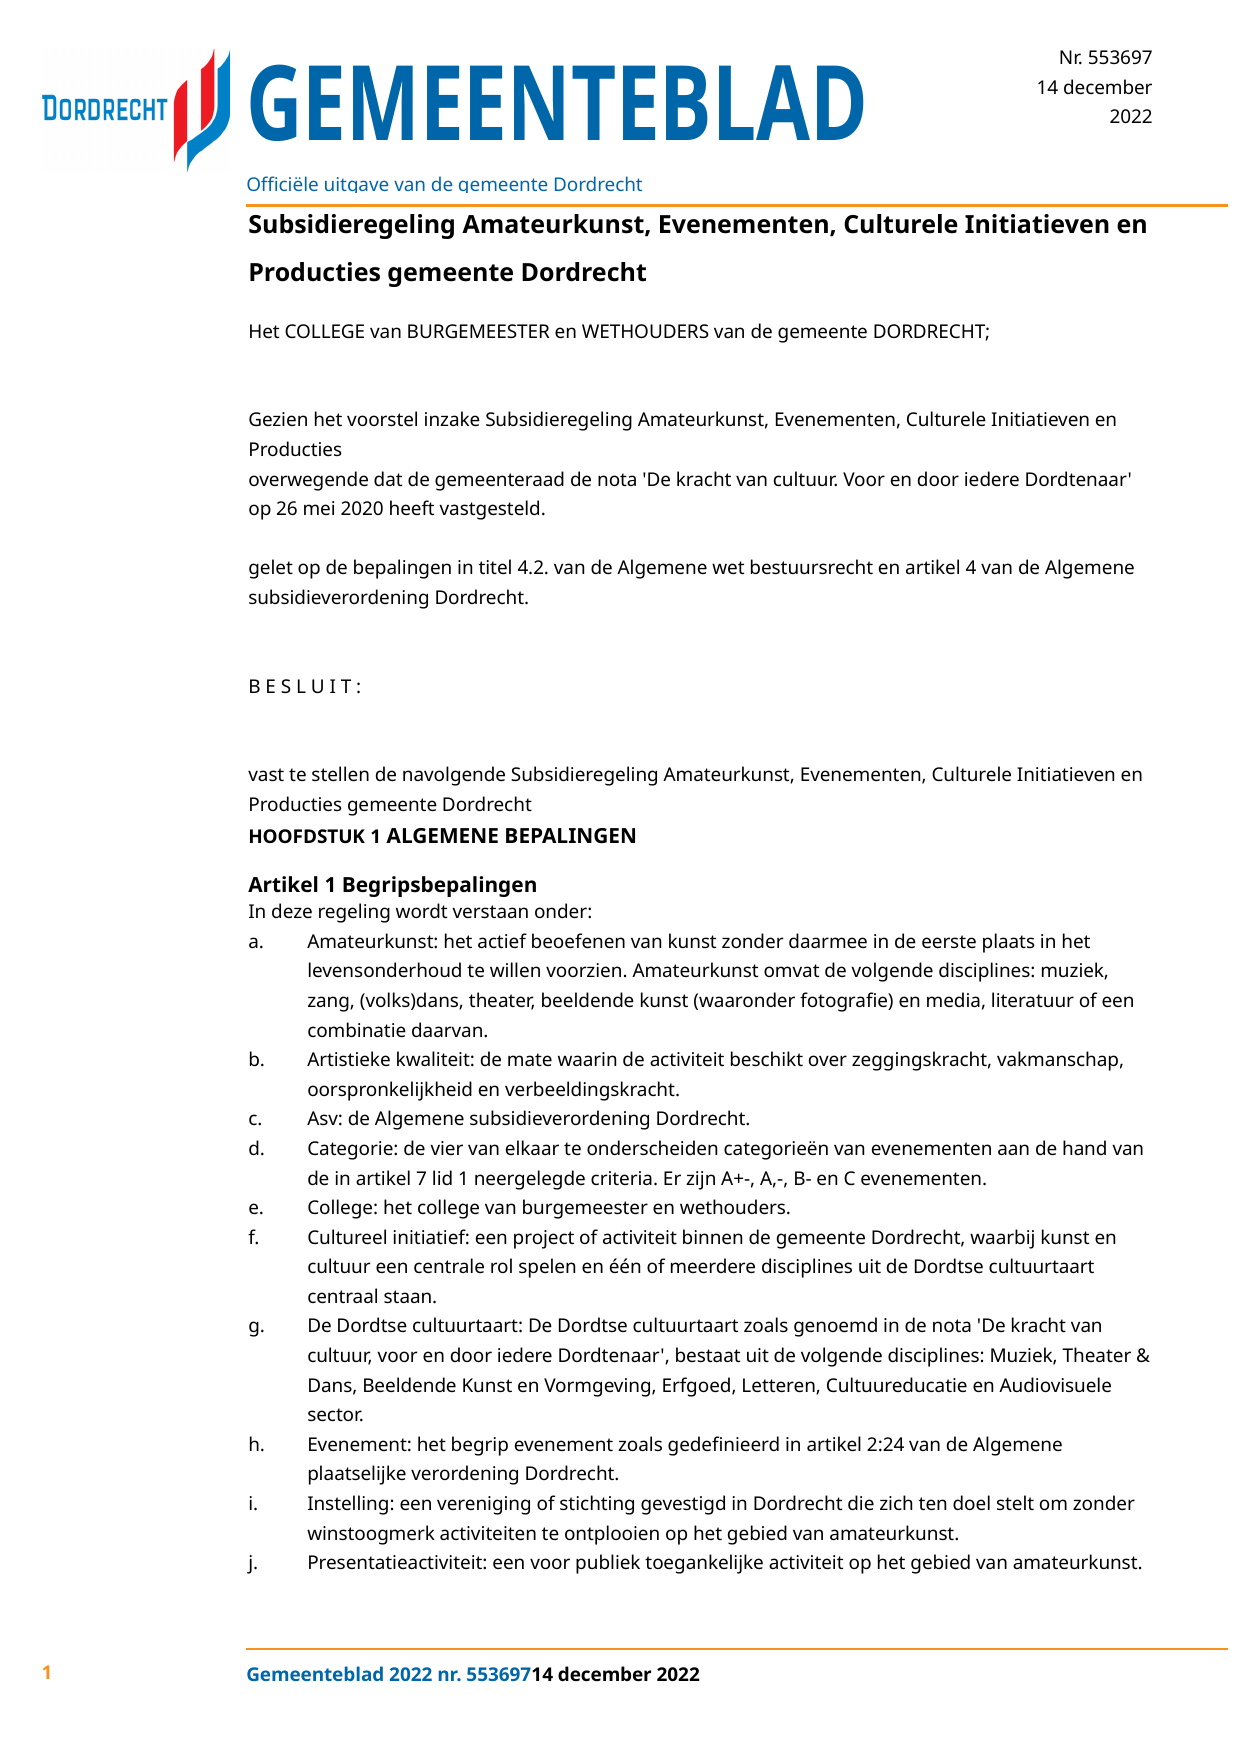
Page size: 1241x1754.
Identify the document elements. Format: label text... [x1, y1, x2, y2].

list Categorie: de vier van elkaar te onderscheiden categorieën van evenementen aan de hand van de in artikel 7 lid 1 neergelegde criteria. Er zijn A+-, A,-, B- en C evenementen. [248, 1135, 1152, 1191]
text Het COLLEGE van BURGEMEESTER en WETHOUDERS van de gemeente DORDRECHT; [248, 318, 1152, 344]
text Subsidieregeling Amateurkunst, Evenementen, Culturele Initiatieven en Producties gemeente Dordrecht [248, 207, 1152, 288]
list Instelling: een vereniging of stichting gevestigd in Dordrecht die zich ten doel stelt om zonder winstoogmerk activiteiten te ontplooien op het gebied van amateurkunst. [248, 1490, 1152, 1546]
list Presentatieactiviteit: een voor publiek toegankelijke activiteit op het gebied van amateurkunst. [248, 1549, 1152, 1575]
list College: het college van burgemeester en wethouders. [248, 1194, 1152, 1220]
text Gezien het voorstel inzake Subsidieregeling Amateurkunst, Evenementen, Culturele Initiatieven en Producties [248, 407, 1152, 462]
list Evenement: het begrip evenement zoals gedefinieerd in artikel 2:24 van de Algemene plaatselijke verordening Dordrecht. [248, 1431, 1152, 1486]
text overwegende dat de gemeenteraad de nota 'De kracht van cultuur. Voor en door iedere Dordtenaar' op 26 mei 2020 heeft vastgesteld. [248, 466, 1152, 521]
list Artistieke kwaliteit: de mate waarin de activiteit beschikt over zeggingskracht, vakmanschap, oorspronkelijkheid en verbeeldingskracht. [248, 1046, 1152, 1102]
text B E S L U I T : [248, 673, 1152, 699]
text vast te stellen de navolgende Subsidieregeling Amateurkunst, Evenementen, Culturele Initiatieven en Producties gemeente Dordrecht [248, 762, 1152, 817]
text HOOFDSTUK 1 ALGEMENE BEPALINGEN [248, 821, 1152, 849]
text gelet op de bepalingen in titel 4.2. van de Algemene wet bestuursrecht en artikel 4 van de Algemene subsidieverordening Dordrecht. [248, 554, 1152, 610]
list Cultureel initiatief: een project of activiteit binnen de gemeente Dordrecht, waarbij kunst en cultuur een centrale rol spelen en één of meerdere disciplines uit de Dordtse cultuurtaart centraal staan. [248, 1224, 1152, 1309]
list Amateurkunst: het actief beoefenen van kunst zonder daarmee in de eerste plaats in het levensonderhoud te willen voorzien. Amateurkunst omvat de volgende disciplines: muziek, zang, (volks)dans, theater, beeldende kunst (waaronder fotografie) en media, literatuur of een combinatie daarvan. [248, 928, 1152, 1043]
picture [41, 47, 231, 172]
list De Dordtse cultuurtaart: De Dordtse cultuurtaart zoals genoemd in de nota 'De kracht van cultuur, voor en door iedere Dordtenaar', bestaat uit de volgende disciplines: Muziek, Theater & Dans, Beeldende Kunst en Vormgeving, Erfgoed, Letteren, Cultuureducatie en Audiovisuele sector. [248, 1313, 1152, 1427]
text In deze regeling wordt verstaan onder: [248, 898, 1152, 924]
text Artikel 1 Begripsbepalingen [248, 870, 1152, 898]
list Asv: de Algemene subsidieverordening Dordrecht. [248, 1106, 1152, 1131]
